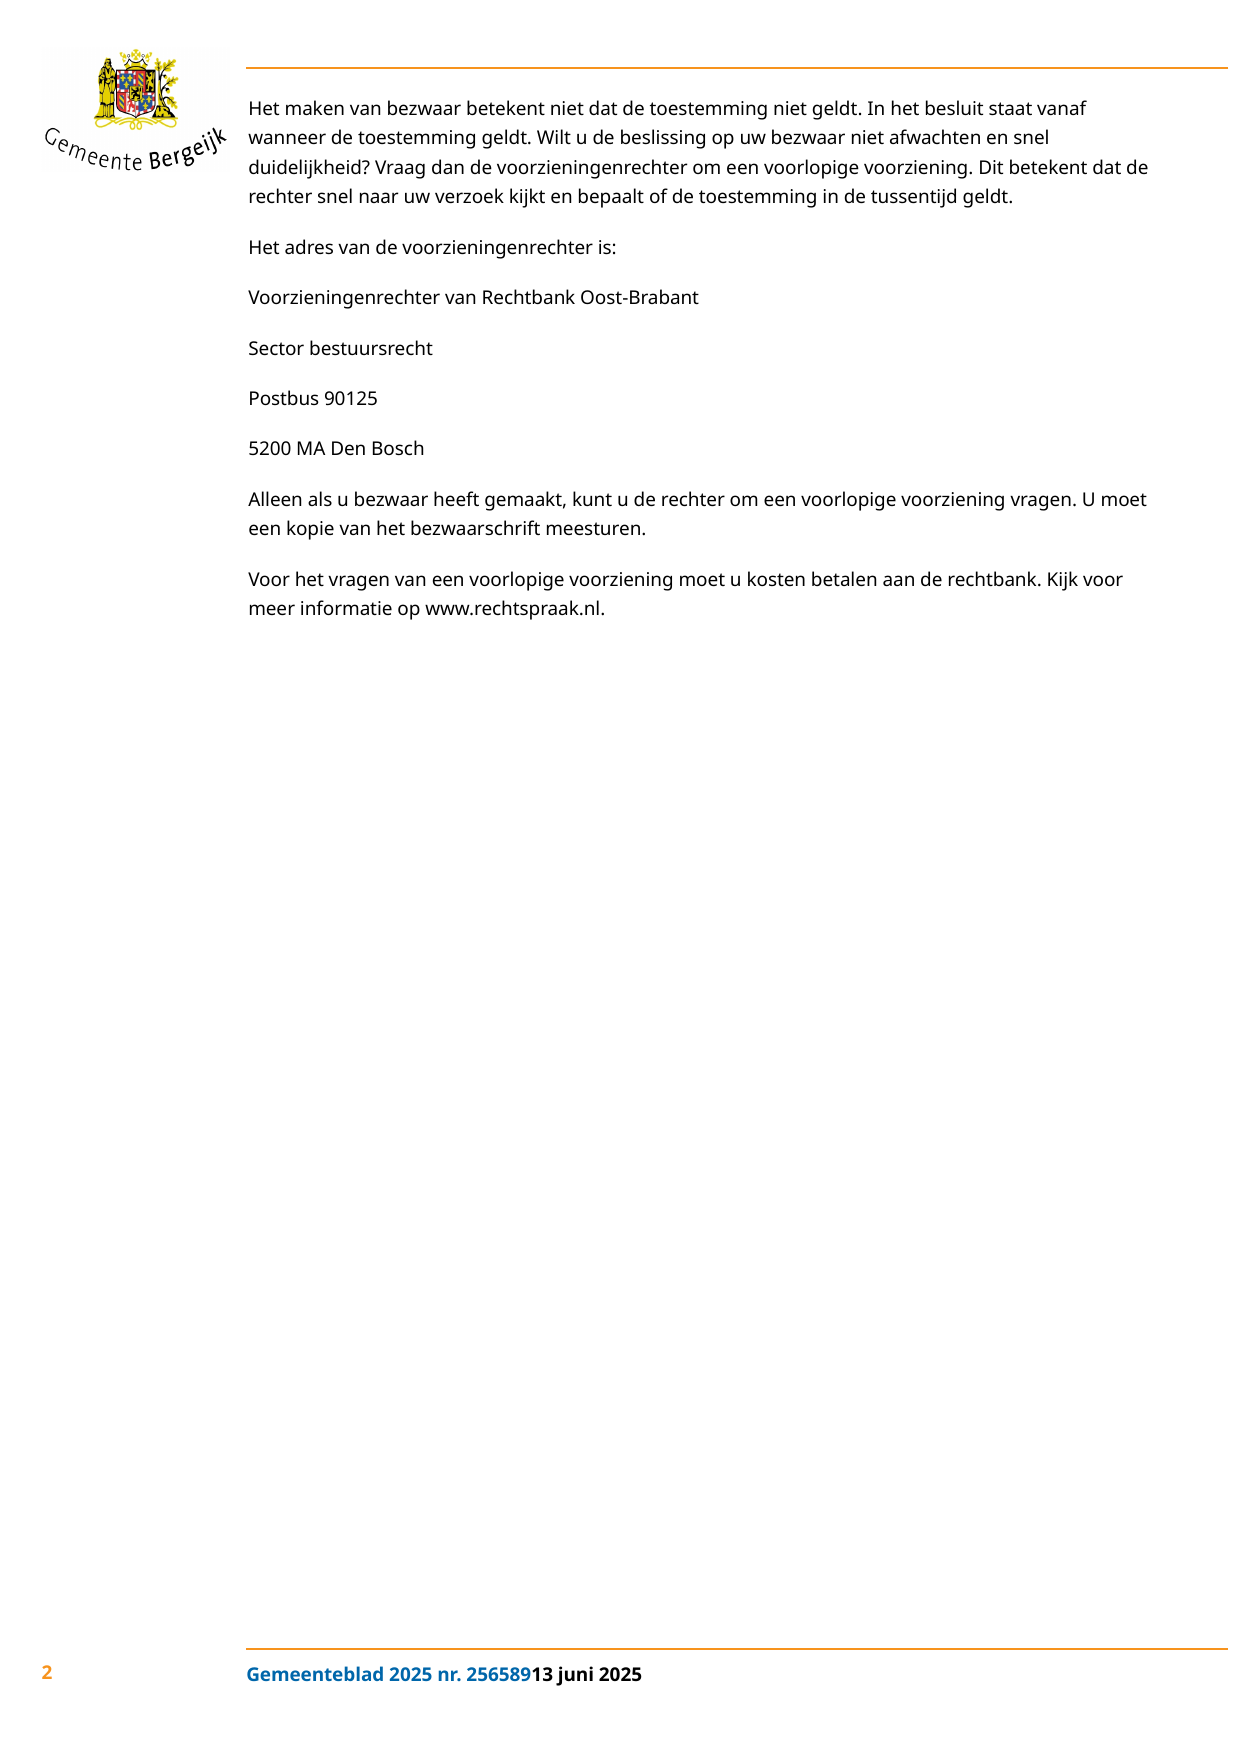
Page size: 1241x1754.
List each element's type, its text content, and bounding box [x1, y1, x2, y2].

text Voorzieningenrechter van Rechtbank Oost-Brabant [248, 284, 1152, 310]
picture [41, 47, 231, 172]
text Postbus 90125 [248, 385, 1152, 411]
text Voor het vragen van een voorlopige voorziening moet u kosten betalen aan de rechtbank. Kijk voor meer informatie op www.rechtspraak.nl. [248, 566, 1152, 621]
text Het adres van de voorzieningenrechter is: [248, 234, 1152, 260]
text Het maken van bezwaar betekent niet dat de toestemming niet geldt. In het besluit staat vanaf wanneer de toestemming geldt. Wilt u de beslissing op uw bezwaar niet afwachten en snel duidelijkheid? Vraag dan de voorzieningenrechter om een voorlopige voorziening. Dit betekent dat de rechter snel naar uw verzoek kijkt en bepaalt of de toestemming in de tussentijd geldt. [248, 95, 1152, 209]
text Sector bestuursrecht [248, 335, 1152, 361]
text Alleen als u bezwaar heeft gemaakt, kunt u de rechter om een voorlopige voorziening vragen. U moet een kopie van het bezwaarschrift meesturen. [248, 486, 1152, 541]
text 5200 MA Den Bosch [248, 436, 1152, 461]
